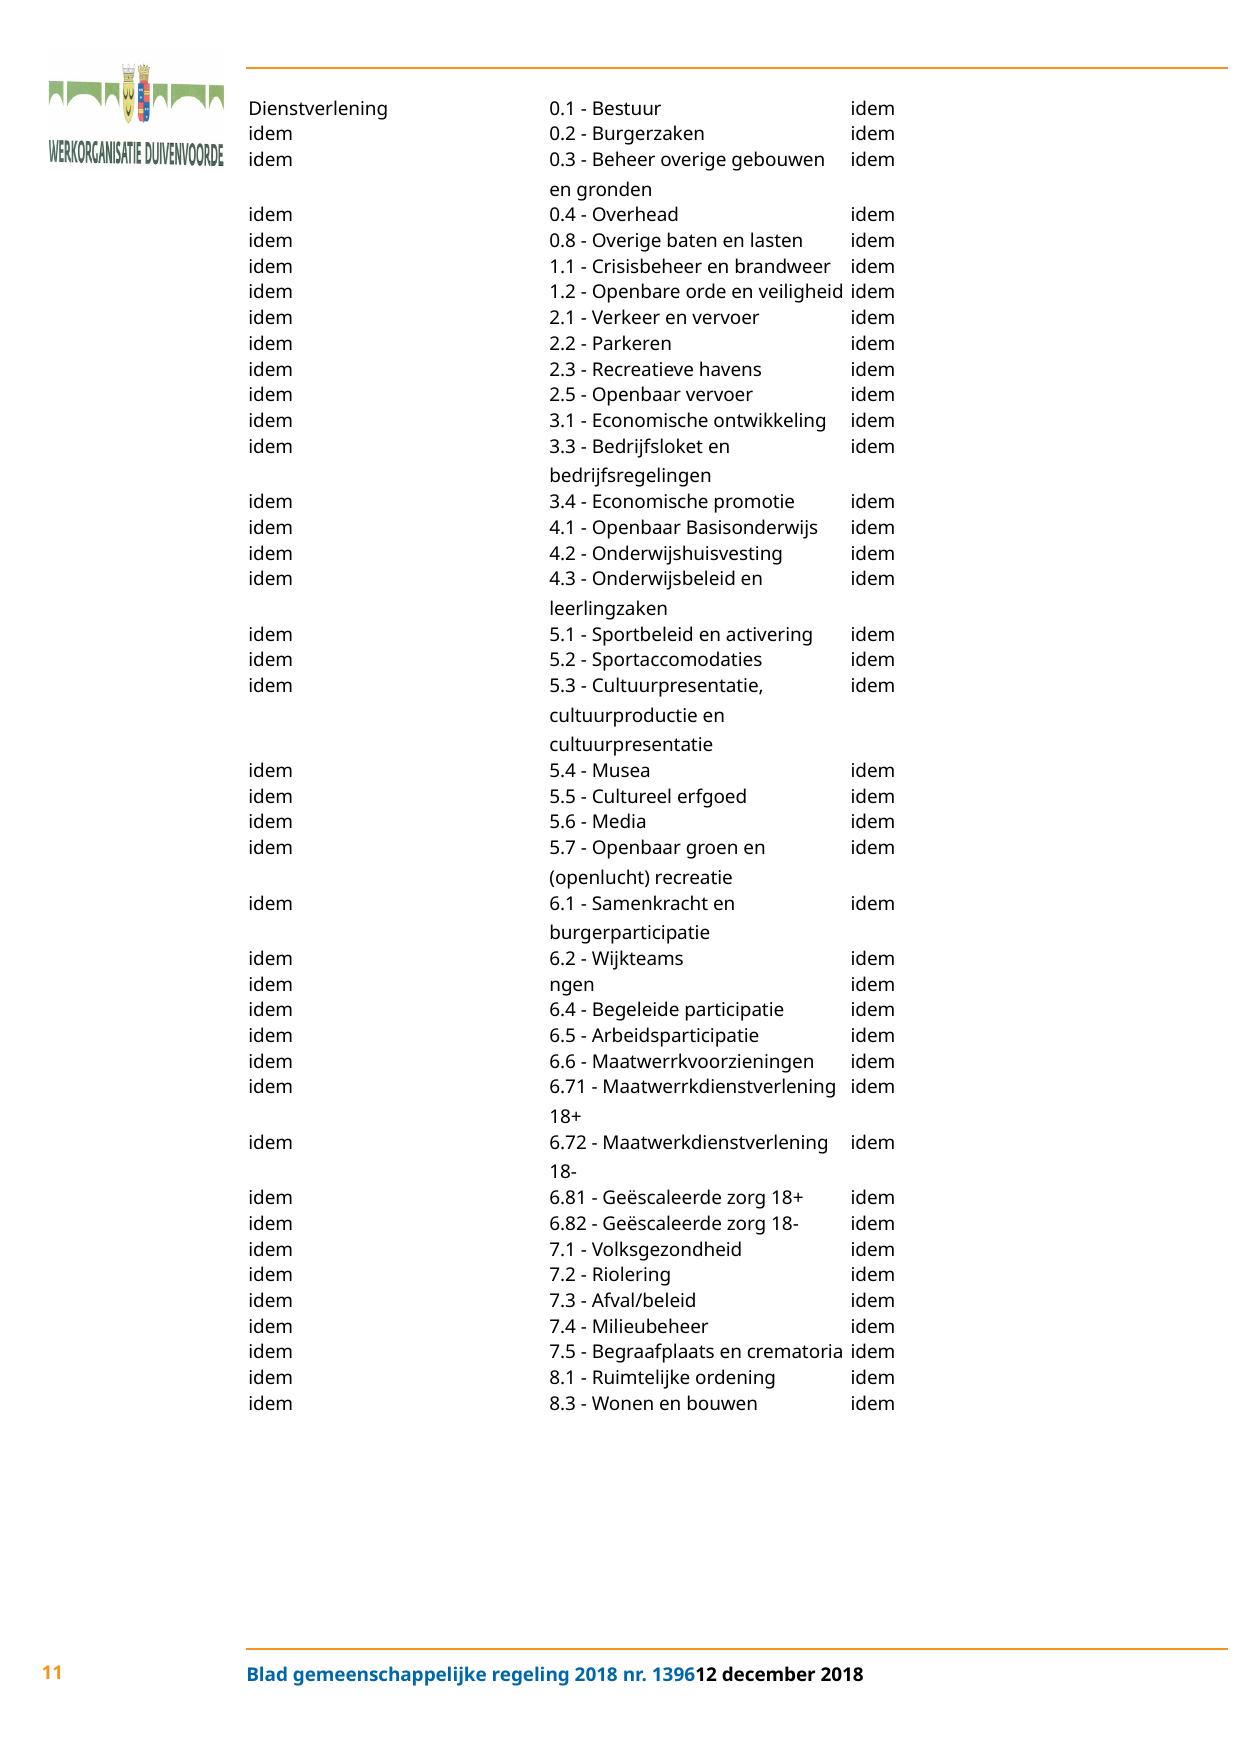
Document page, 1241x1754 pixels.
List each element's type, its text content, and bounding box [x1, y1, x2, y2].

table_cell 4.2 - Onderwijshuisvesting [549, 540, 850, 566]
table_cell idem [248, 1339, 549, 1364]
table_cell idem [248, 945, 549, 971]
table_cell idem [248, 330, 549, 356]
table_cell idem [248, 971, 549, 997]
table_cell 5.4 - Musea [549, 757, 850, 783]
table_cell 2.1 - Verkeer en vervoer [549, 305, 850, 330]
table_cell 1.2 - Openbare orde en veiligheid [549, 279, 850, 304]
table_cell 8.1 - Ruimtelijke ordening [549, 1365, 850, 1390]
table_cell idem [850, 997, 1152, 1022]
table_cell idem [248, 433, 549, 488]
table_cell idem [248, 1262, 549, 1287]
table_cell idem [248, 621, 549, 647]
table_cell idem [850, 1390, 1152, 1416]
table_cell idem [248, 566, 549, 621]
table_cell 0.1 - Bestuur [549, 95, 850, 121]
table_cell 5.2 - Sportaccomodaties [549, 647, 850, 672]
table_cell 5.5 - Cultureel erfgoed [549, 783, 850, 809]
table_cell idem [850, 279, 1152, 304]
table_cell idem [850, 1074, 1152, 1129]
table_cell idem [248, 1390, 549, 1416]
table_cell 7.3 - Afval/beleid [549, 1287, 850, 1313]
table_cell idem [850, 1129, 1152, 1184]
table_cell 6.81 - Geëscaleerde zorg 18+ [549, 1184, 850, 1210]
table_cell idem [248, 489, 549, 514]
table_cell idem [248, 673, 549, 757]
table_cell idem [248, 514, 549, 540]
table_cell 6.6 - Maatwerrkvoorzieningen [549, 1048, 850, 1074]
table_cell idem [850, 356, 1152, 382]
table_cell idem [850, 835, 1152, 890]
table_cell idem [850, 945, 1152, 971]
table_cell 6.2 - Wijkteams [549, 945, 850, 971]
table_cell idem [850, 1048, 1152, 1074]
table_cell idem [850, 890, 1152, 945]
table_cell idem [850, 433, 1152, 488]
table_cell idem [850, 1313, 1152, 1339]
table_cell idem [850, 1339, 1152, 1364]
table_cell 1.1 - Crisisbeheer en brandweer [549, 253, 850, 279]
table_cell idem [850, 1022, 1152, 1048]
table_cell idem [850, 1236, 1152, 1262]
table_cell idem [850, 971, 1152, 997]
table_cell idem [248, 835, 549, 890]
table_cell idem [850, 1184, 1152, 1210]
table_cell idem [248, 146, 549, 202]
table_cell 2.2 - Parkeren [549, 330, 850, 356]
table_cell 3.1 - Economische ontwikkeling [549, 408, 850, 433]
table_cell 5.6 - Media [549, 809, 850, 834]
table_cell 0.4 - Overhead [549, 202, 850, 227]
table_cell 6.71 - Maatwerrkdienstverlening 18+ [549, 1074, 850, 1129]
table_cell idem [850, 330, 1152, 356]
table_cell 0.8 - Overige baten en lasten [549, 227, 850, 253]
table_cell idem [248, 382, 549, 407]
table_cell idem [248, 1313, 549, 1339]
table_cell idem [248, 1048, 549, 1074]
table_cell idem [850, 227, 1152, 253]
table_cell idem [248, 757, 549, 783]
table_cell 6.4 - Begeleide participatie [549, 997, 850, 1022]
table_cell 7.2 - Riolering [549, 1262, 850, 1287]
table_cell idem [248, 253, 549, 279]
table_cell Dienstverlening [248, 95, 549, 121]
table_cell idem [850, 647, 1152, 672]
table_cell idem [248, 202, 549, 227]
table_cell idem [248, 783, 549, 809]
table_cell idem [850, 757, 1152, 783]
table_cell idem [248, 1129, 549, 1184]
table_cell 6.72 - Maatwerkdienstverlening 18- [549, 1129, 850, 1184]
table_cell idem [248, 305, 549, 330]
table_cell idem [850, 621, 1152, 647]
table_cell 3.4 - Economische promotie [549, 489, 850, 514]
table_cell 7.4 - Milieubeheer [549, 1313, 850, 1339]
table_cell 5.3 - Cultuurpresentatie, cultuurproductie en cultuurpresentatie [549, 673, 850, 757]
table_cell idem [850, 121, 1152, 146]
picture [41, 47, 231, 172]
table_cell idem [248, 1210, 549, 1236]
table_cell 0.2 - Burgerzaken [549, 121, 850, 146]
table_cell 3.3 - Bedrijfsloket en bedrijfsregelingen [549, 433, 850, 488]
table_cell 6.5 - Arbeidsparticipatie [549, 1022, 850, 1048]
table_cell idem [850, 146, 1152, 202]
table_cell idem [850, 673, 1152, 757]
table_cell idem [248, 408, 549, 433]
table_cell idem [850, 514, 1152, 540]
table_cell 4.3 - Onderwijsbeleid en leerlingzaken [549, 566, 850, 621]
table_cell idem [248, 1074, 549, 1129]
table_cell 6.1 - Samenkracht en burgerparticipatie [549, 890, 850, 945]
table_cell idem [850, 783, 1152, 809]
table_cell idem [850, 253, 1152, 279]
table_cell idem [850, 95, 1152, 121]
table_cell idem [248, 1236, 549, 1262]
table_cell 0.3 - Beheer overige gebouwen en gronden [549, 146, 850, 202]
table_cell idem [850, 408, 1152, 433]
table_cell 2.3 - Recreatieve havens [549, 356, 850, 382]
table_cell idem [850, 1365, 1152, 1390]
table_cell 6.82 - Geëscaleerde zorg 18- [549, 1210, 850, 1236]
table_cell idem [248, 647, 549, 672]
table_cell 5.7 - Openbaar groen en (openlucht) recreatie [549, 835, 850, 890]
table_cell idem [248, 890, 549, 945]
table_cell idem [850, 1210, 1152, 1236]
table_cell 5.1 - Sportbeleid en activering [549, 621, 850, 647]
table_cell idem [248, 1365, 549, 1390]
table_cell idem [850, 382, 1152, 407]
table_cell 8.3 - Wonen en bouwen [549, 1390, 850, 1416]
table_cell 2.5 - Openbaar vervoer [549, 382, 850, 407]
table_cell idem [850, 489, 1152, 514]
table_cell idem [850, 540, 1152, 566]
table_cell idem [850, 202, 1152, 227]
table_cell idem [248, 279, 549, 304]
table_cell idem [850, 305, 1152, 330]
table_cell idem [248, 227, 549, 253]
table_cell idem [850, 1262, 1152, 1287]
table_cell idem [248, 540, 549, 566]
table_cell idem [850, 1287, 1152, 1313]
table_cell idem [248, 1184, 549, 1210]
table_cell idem [850, 566, 1152, 621]
table_cell idem [248, 809, 549, 834]
table_cell ngen [549, 971, 850, 997]
table_cell 7.1 - Volksgezondheid [549, 1236, 850, 1262]
table_cell 4.1 - Openbaar Basisonderwijs [549, 514, 850, 540]
table_cell idem [248, 997, 549, 1022]
table_cell idem [850, 809, 1152, 834]
table_cell idem [248, 121, 549, 146]
table_cell idem [248, 356, 549, 382]
table_cell idem [248, 1022, 549, 1048]
table_cell idem [248, 1287, 549, 1313]
table_cell 7.5 - Begraafplaats en crematoria [549, 1339, 850, 1364]
